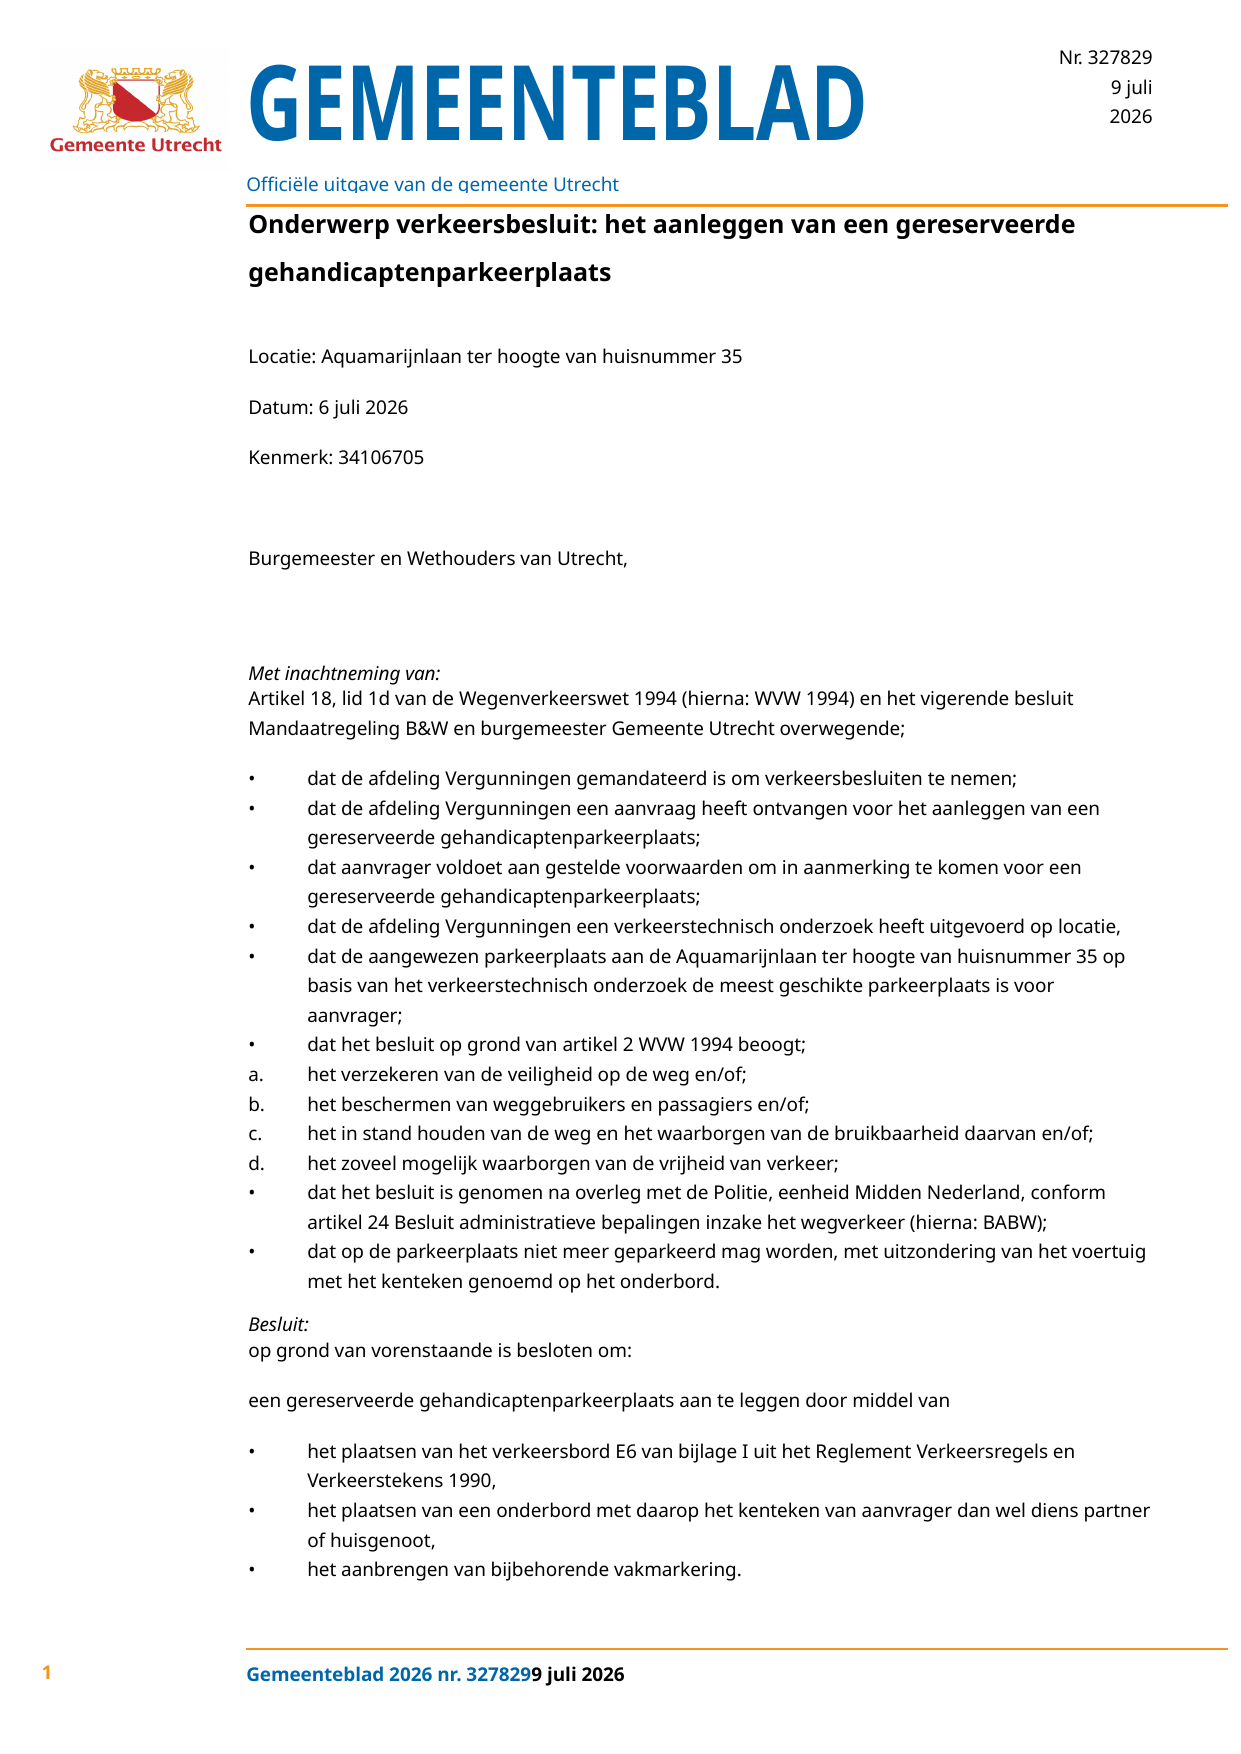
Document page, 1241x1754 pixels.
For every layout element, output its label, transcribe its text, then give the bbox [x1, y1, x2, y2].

text op grond van vorenstaande is besloten om: [248, 1337, 1152, 1363]
text Kenmerk: 34106705 [248, 444, 1152, 470]
list het plaatsen van het verkeersbord E6 van bijlage I uit het Reglement Verkeersregels en Verkeerstekens 1990, [248, 1438, 1152, 1493]
text Met inachtneming van: [248, 660, 1152, 685]
text Besluit: [248, 1311, 1152, 1337]
list dat aanvrager voldoet aan gestelde voorwaarden om in aanmerking te komen voor een gereserveerde gehandicaptenparkeerplaats; [248, 854, 1152, 909]
list het verzekeren van de veiligheid op de weg en/of; [248, 1061, 1152, 1087]
list dat op de parkeerplaats niet meer geparkeerd mag worden, met uitzondering van het voertuig met het kenteken genoemd op het onderbord. [248, 1239, 1152, 1294]
list het zoveel mogelijk waarborgen van de vrijheid van verkeer; [248, 1150, 1152, 1176]
list het beschermen van weggebruikers en passagiers en/of; [248, 1091, 1152, 1117]
list het in stand houden van de weg en het waarborgen van de bruikbaarheid daarvan en/of; [248, 1120, 1152, 1146]
text Burgemeester en Wethouders van Utrecht, [248, 545, 1152, 571]
list het aanbrengen van bijbehorende vakmarkering. [248, 1556, 1152, 1582]
text een gereserveerde gehandicaptenparkeerplaats aan te leggen door middel van [248, 1388, 1152, 1413]
text Artikel 18, lid 1d van de Wegenverkeerswet 1994 (hierna: WVW 1994) en het vigerende besluit Mandaatregeling B&W en burgemeester Gemeente Utrecht overwegende; [248, 685, 1152, 741]
text Onderwerp verkeersbesluit: het aanleggen van een gereserveerde gehandicaptenparkeerplaats [248, 207, 1152, 288]
list het plaatsen van een onderbord met daarop het kenteken van aanvrager dan wel diens partner of huisgenoot, [248, 1497, 1152, 1552]
picture [41, 47, 231, 172]
list dat de afdeling Vergunningen een aanvraag heeft ontvangen voor het aanleggen van een gereserveerde gehandicaptenparkeerplaats; [248, 795, 1152, 850]
list dat de afdeling Vergunningen gemandateerd is om verkeersbesluiten te nemen; [248, 765, 1152, 791]
list dat het besluit op grond van artikel 2 WVW 1994 beoogt; [248, 1032, 1152, 1057]
list dat de aangewezen parkeerplaats aan de Aquamarijnlaan ter hoogte van huisnummer 35 op basis van het verkeerstechnisch onderzoek de meest geschikte parkeerplaats is voor aanvrager; [248, 943, 1152, 1028]
text Datum: 6 juli 2026 [248, 394, 1152, 420]
list dat het besluit is genomen na overleg met de Politie, eenheid Midden Nederland, conform artikel 24 Besluit administratieve bepalingen inzake het wegverkeer (hierna: BABW); [248, 1179, 1152, 1235]
text Locatie: Aquamarijnlaan ter hoogte van huisnummer 35 [248, 344, 1152, 369]
list dat de afdeling Vergunningen een verkeerstechnisch onderzoek heeft uitgevoerd op locatie, [248, 913, 1152, 939]
